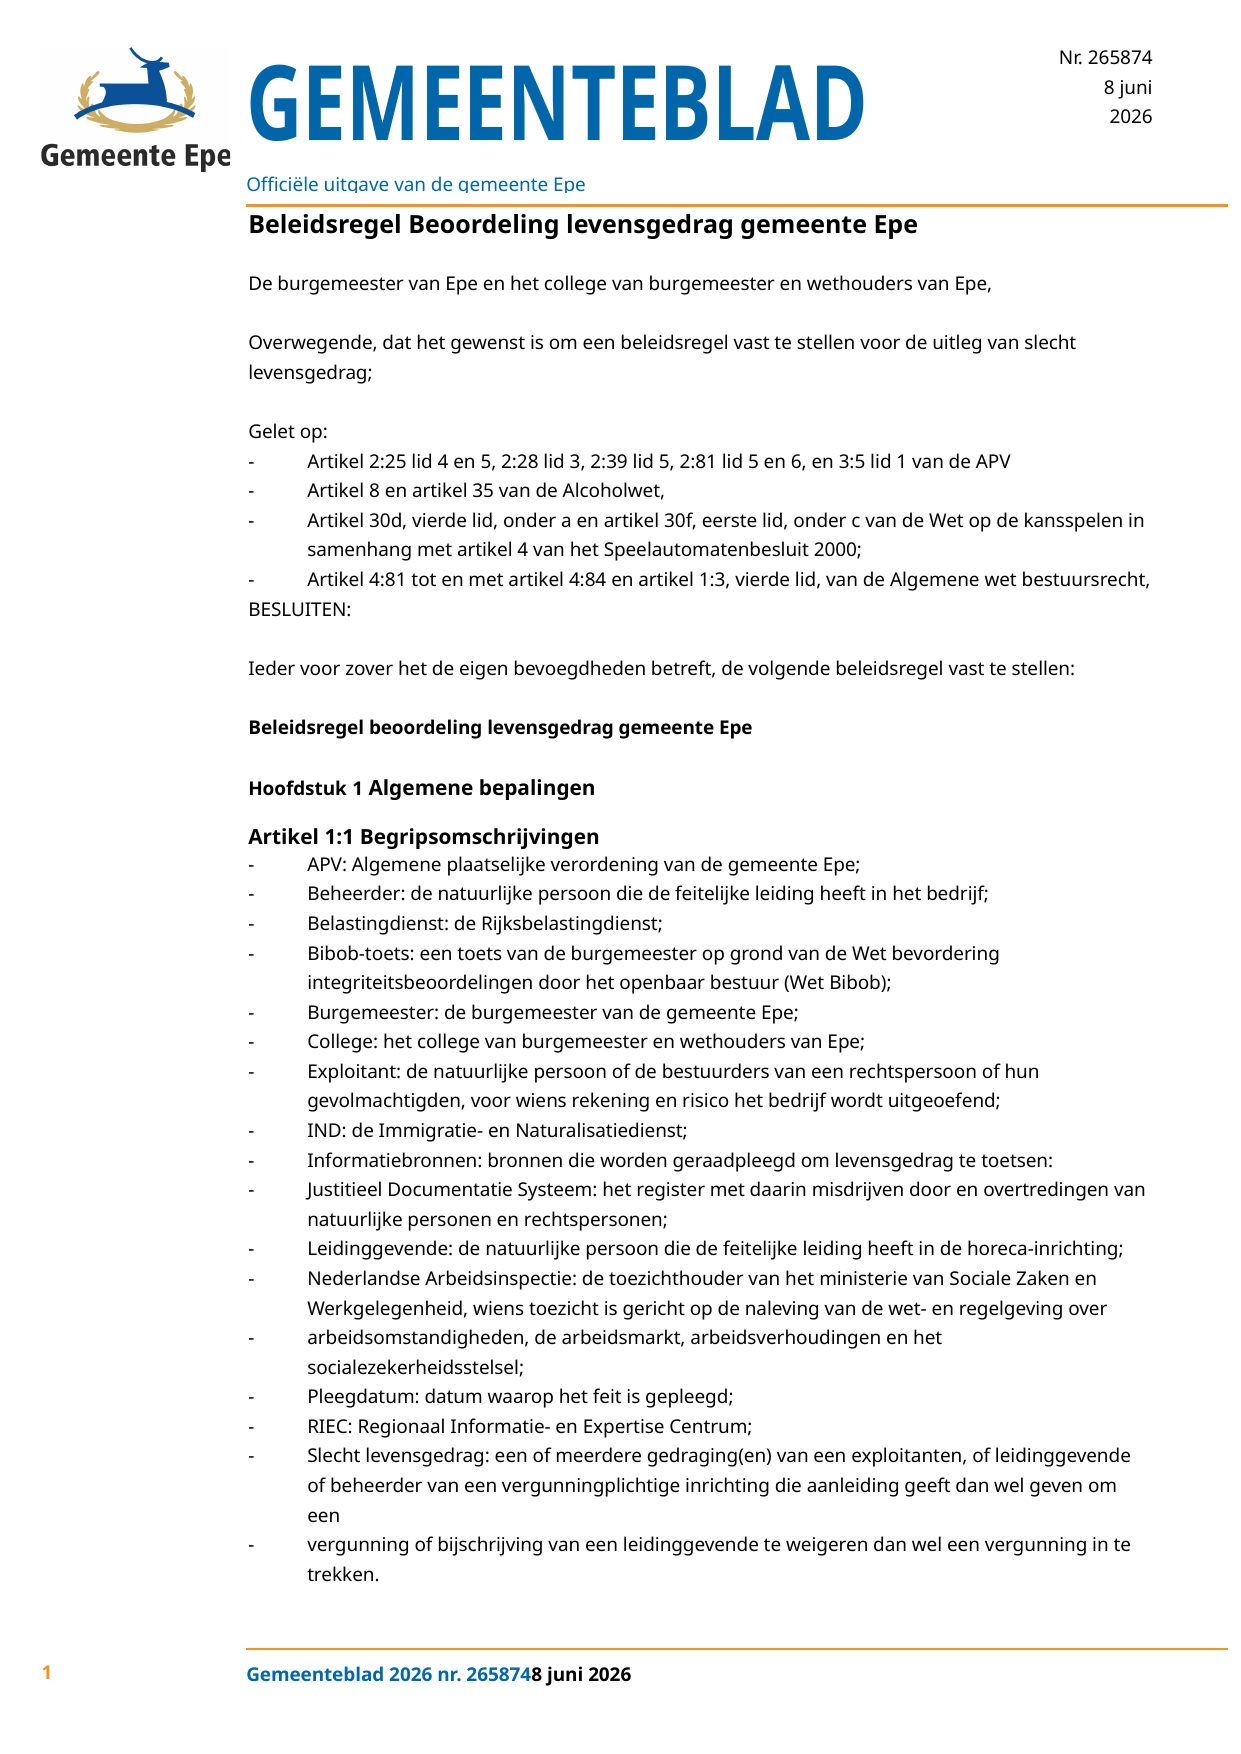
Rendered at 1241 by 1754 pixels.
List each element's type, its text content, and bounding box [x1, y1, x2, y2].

text De burgemeester van Epe en het college van burgemeester en wethouders van Epe, [248, 270, 1152, 296]
text Overwegende, dat het gewenst is om een beleidsregel vast te stellen voor de uitleg van slecht levensgedrag; [248, 329, 1152, 385]
list Artikel 8 en artikel 35 van de Alcoholwet, [248, 477, 1152, 503]
list Bibob-toets: een toets van de burgemeester op grond van de Wet bevordering integriteitsbeoordelingen door het openbaar bestuur (Wet Bibob); [248, 940, 1152, 995]
list Belastingdienst: de Rijksbelastingdienst; [248, 910, 1152, 936]
list RIEC: Regionaal Informatie- en Expertise Centrum; [248, 1413, 1152, 1439]
text Gelet op: [248, 418, 1152, 444]
text Beleidsregel Beoordeling levensgedrag gemeente Epe [248, 207, 1152, 241]
text Hoofdstuk 1 Algemene bepalingen [248, 773, 1152, 802]
list Slecht levensgedrag: een of meerdere gedraging(en) van een exploitanten, of leidinggevende of beheerder van een vergunningplichtige inrichting die aanleiding geeft dan wel geven om een [248, 1443, 1152, 1527]
text Beleidsregel beoordeling levensgedrag gemeente Epe [248, 714, 1152, 740]
list Exploitant: de natuurlijke persoon of de bestuurders van een rechtspersoon of hun gevolmachtigden, voor wiens rekening en risico het bedrijf wordt uitgeoefend; [248, 1058, 1152, 1113]
list APV: Algemene plaatselijke verordening van de gemeente Epe; [248, 851, 1152, 877]
picture [41, 47, 231, 172]
list vergunning of bijschrijving van een leidinggevende te weigeren dan wel een vergunning in te trekken. [248, 1531, 1152, 1587]
list arbeidsomstandigheden, de arbeidsmarkt, arbeidsverhoudingen en het socialezekerheidsstelsel; [248, 1324, 1152, 1379]
list Leidinggevende: de natuurlijke persoon die de feitelijke leiding heeft in de horeca-inrichting; [248, 1236, 1152, 1261]
list Pleegdatum: datum waarop het feit is gepleegd; [248, 1383, 1152, 1409]
list Informatiebronnen: bronnen die worden geraadpleegd om levensgedrag te toetsen: [248, 1147, 1152, 1172]
text Artikel 1:1 Begripsomschrijvingen [248, 822, 1152, 851]
list IND: de Immigratie- en Naturalisatiedienst; [248, 1117, 1152, 1143]
list Artikel 4:81 tot en met artikel 4:84 en artikel 1:3, vierde lid, van de Algemene wet bestuursrecht, [248, 566, 1152, 592]
text BESLUITEN: [248, 596, 1152, 621]
list Justitieel Documentatie Systeem: het register met daarin misdrijven door en overtredingen van natuurlijke personen en rechtspersonen; [248, 1176, 1152, 1232]
list Nederlandse Arbeidsinspectie: de toezichthouder van het ministerie van Sociale Zaken en Werkgelegenheid, wiens toezicht is gericht op de naleving van de wet- en regelgeving over [248, 1265, 1152, 1320]
list Artikel 30d, vierde lid, onder a en artikel 30f, eerste lid, onder c van de Wet op de kansspelen in samenhang met artikel 4 van het Speelautomatenbesluit 2000; [248, 507, 1152, 562]
list College: het college van burgemeester en wethouders van Epe; [248, 1028, 1152, 1054]
text Ieder voor zover het de eigen bevoegdheden betreft, de volgende beleidsregel vast te stellen: [248, 655, 1152, 681]
list Beheerder: de natuurlijke persoon die de feitelijke leiding heeft in het bedrijf; [248, 881, 1152, 906]
list Burgemeester: de burgemeester van de gemeente Epe; [248, 999, 1152, 1024]
list Artikel 2:25 lid 4 en 5, 2:28 lid 3, 2:39 lid 5, 2:81 lid 5 en 6, en 3:5 lid 1 van de APV [248, 448, 1152, 473]
